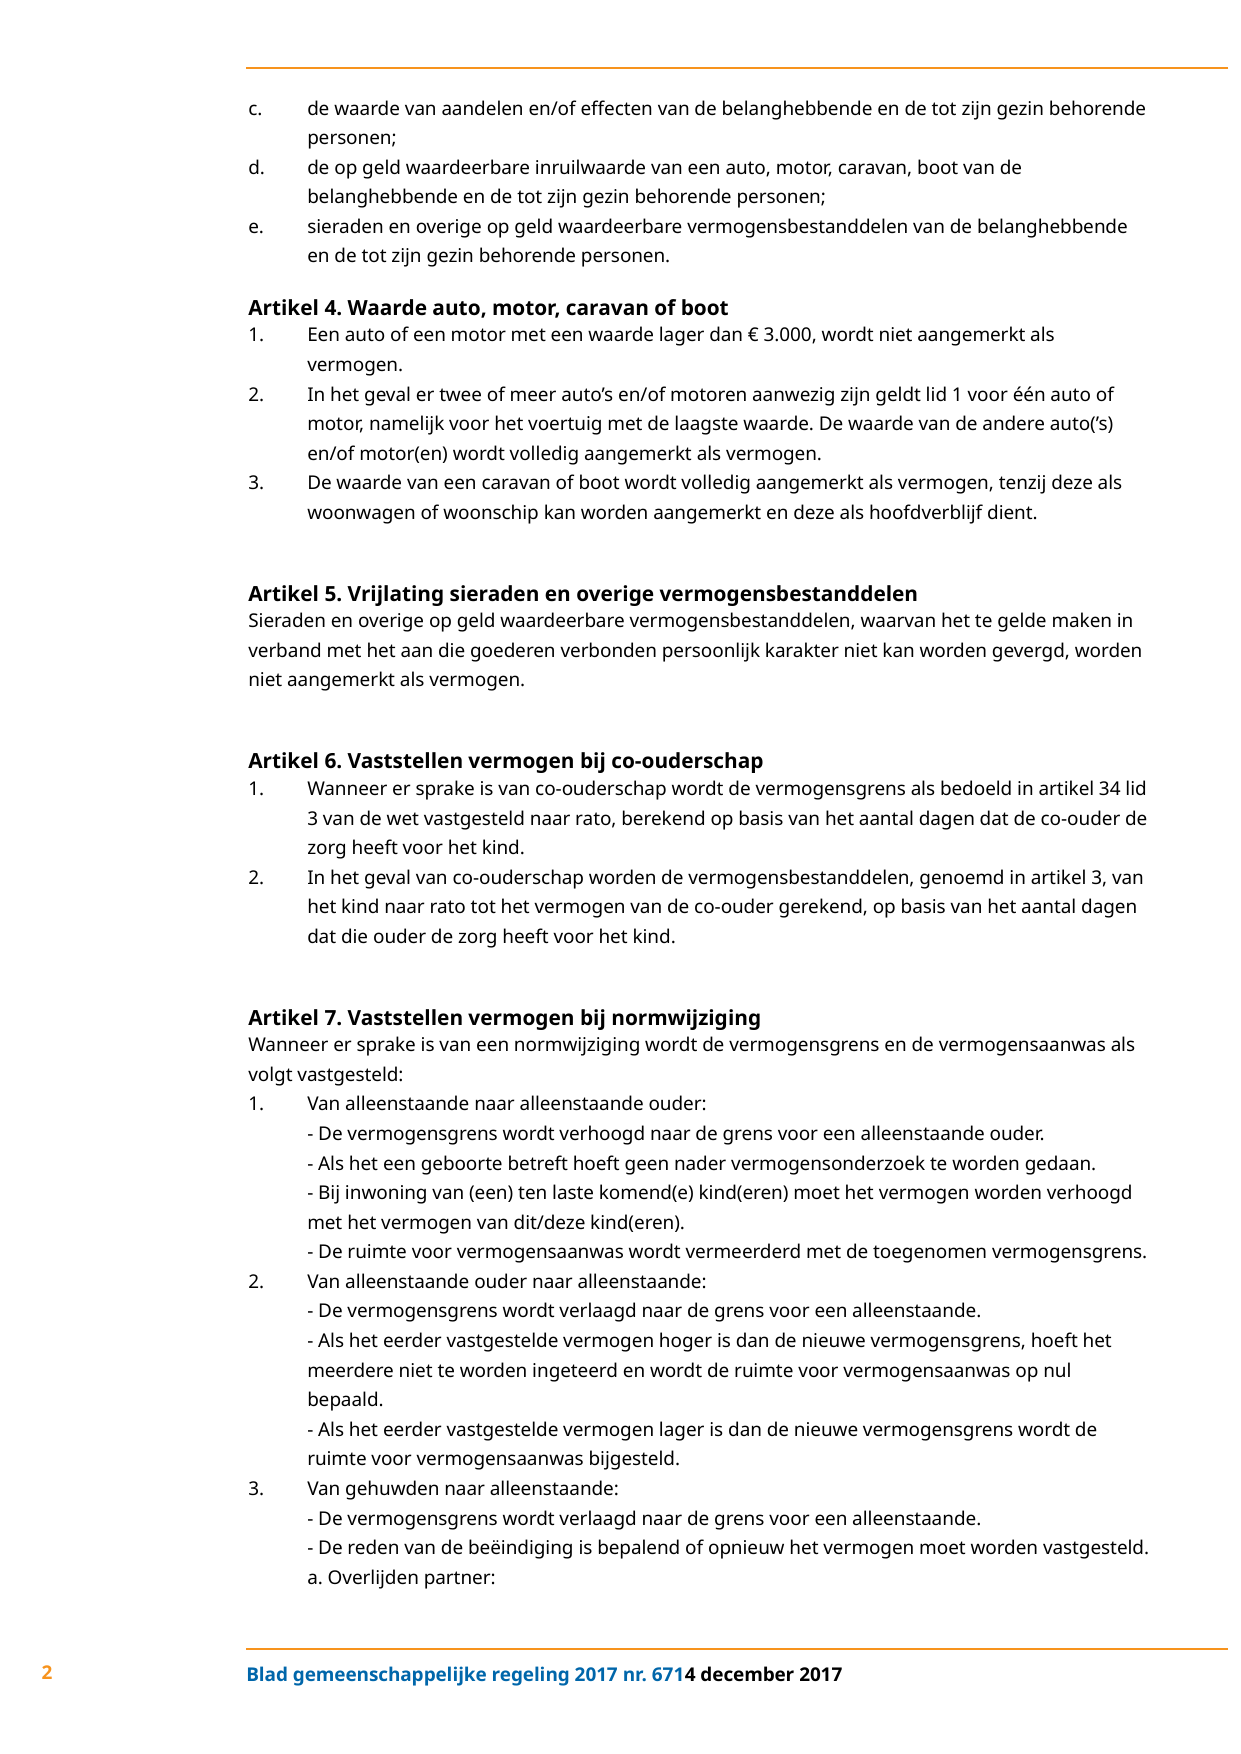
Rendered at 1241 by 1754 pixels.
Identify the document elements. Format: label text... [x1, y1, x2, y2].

list - De ruimte voor vermogensaanwas wordt vermeerderd met de toegenomen vermogensgrens. [248, 1238, 1152, 1264]
list In het geval er twee of meer auto’s en/of motoren aanwezig zijn geldt lid 1 voor één auto of motor, namelijk voor het voertuig met de laagste waarde. De waarde van de andere auto(’s) en/of motor(en) wordt volledig aangemerkt als vermogen. [248, 381, 1152, 466]
list de op geld waardeerbare inruilwaarde van een auto, motor, caravan, boot van de belanghebbende en de tot zijn gezin behorende personen; [248, 154, 1152, 209]
text Sieraden en overige op geld waardeerbare vermogensbestanddelen, waarvan het te gelde maken in verband met het aan die goederen verbonden persoonlijk karakter niet kan worden gevergd, worden niet aangemerkt als vermogen. [248, 607, 1152, 692]
text Artikel 6. Vaststellen vermogen bij co-ouderschap [248, 747, 1152, 775]
text Artikel 7. Vaststellen vermogen bij normwijziging [248, 1003, 1152, 1031]
list - De reden van de beëindiging is bepalend of opnieuw het vermogen moet worden vastgesteld. [248, 1534, 1152, 1560]
list sieraden en overige op geld waardeerbare vermogensbestanddelen van de belanghebbende en de tot zijn gezin behorende personen. [248, 213, 1152, 268]
list - Als het eerder vastgestelde vermogen hoger is dan de nieuwe vermogensgrens, hoeft het meerdere niet te worden ingeteerd en wordt de ruimte voor vermogensaanwas op nul bepaald. [248, 1327, 1152, 1412]
list De waarde van een caravan of boot wordt volledig aangemerkt als vermogen, tenzij deze als woonwagen of woonschip kan worden aangemerkt en deze als hoofdverblijf dient. [248, 469, 1152, 525]
list Een auto of een motor met een waarde lager dan € 3.000, wordt niet aangemerkt als vermogen. [248, 322, 1152, 377]
list Van alleenstaande ouder naar alleenstaande: [248, 1268, 1152, 1294]
list - Als het eerder vastgestelde vermogen lager is dan de nieuwe vermogensgrens wordt de ruimte voor vermogensaanwas bijgesteld. [248, 1416, 1152, 1471]
list Van alleenstaande naar alleenstaande ouder: [248, 1091, 1152, 1116]
list - De vermogensgrens wordt verhoogd naar de grens voor een alleenstaande ouder. [248, 1120, 1152, 1146]
list - Als het een geboorte betreft hoeft geen nader vermogensonderzoek te worden gedaan. [248, 1150, 1152, 1176]
list - Bij inwoning van (een) ten laste komend(e) kind(eren) moet het vermogen worden verhoogd met het vermogen van dit/deze kind(eren). [248, 1179, 1152, 1235]
list - De vermogensgrens wordt verlaagd naar de grens voor een alleenstaande. [248, 1505, 1152, 1531]
text Artikel 5. Vrijlating sieraden en overige vermogensbestanddelen [248, 579, 1152, 607]
text Wanneer er sprake is van een normwijziging wordt de vermogensgrens en de vermogensaanwas als volgt vastgesteld: [248, 1031, 1152, 1087]
list a. Overlijden partner: [248, 1564, 1152, 1590]
list - De vermogensgrens wordt verlaagd naar de grens voor een alleenstaande. [248, 1298, 1152, 1323]
list Wanneer er sprake is van co-ouderschap wordt de vermogensgrens als bedoeld in artikel 34 lid 3 van de wet vastgesteld naar rato, berekend op basis van het aantal dagen dat de co-ouder de zorg heeft voor het kind. [248, 775, 1152, 860]
picture [41, 47, 231, 172]
list de waarde van aandelen en/of effecten van de belanghebbende en de tot zijn gezin behorende personen; [248, 95, 1152, 150]
list Van gehuwden naar alleenstaande: [248, 1475, 1152, 1501]
text Artikel 4. Waarde auto, motor, caravan of boot [248, 293, 1152, 322]
list In het geval van co-ouderschap worden de vermogensbestanddelen, genoemd in artikel 3, van het kind naar rato tot het vermogen van de co-ouder gerekend, op basis van het aantal dagen dat die ouder de zorg heeft voor het kind. [248, 864, 1152, 949]
